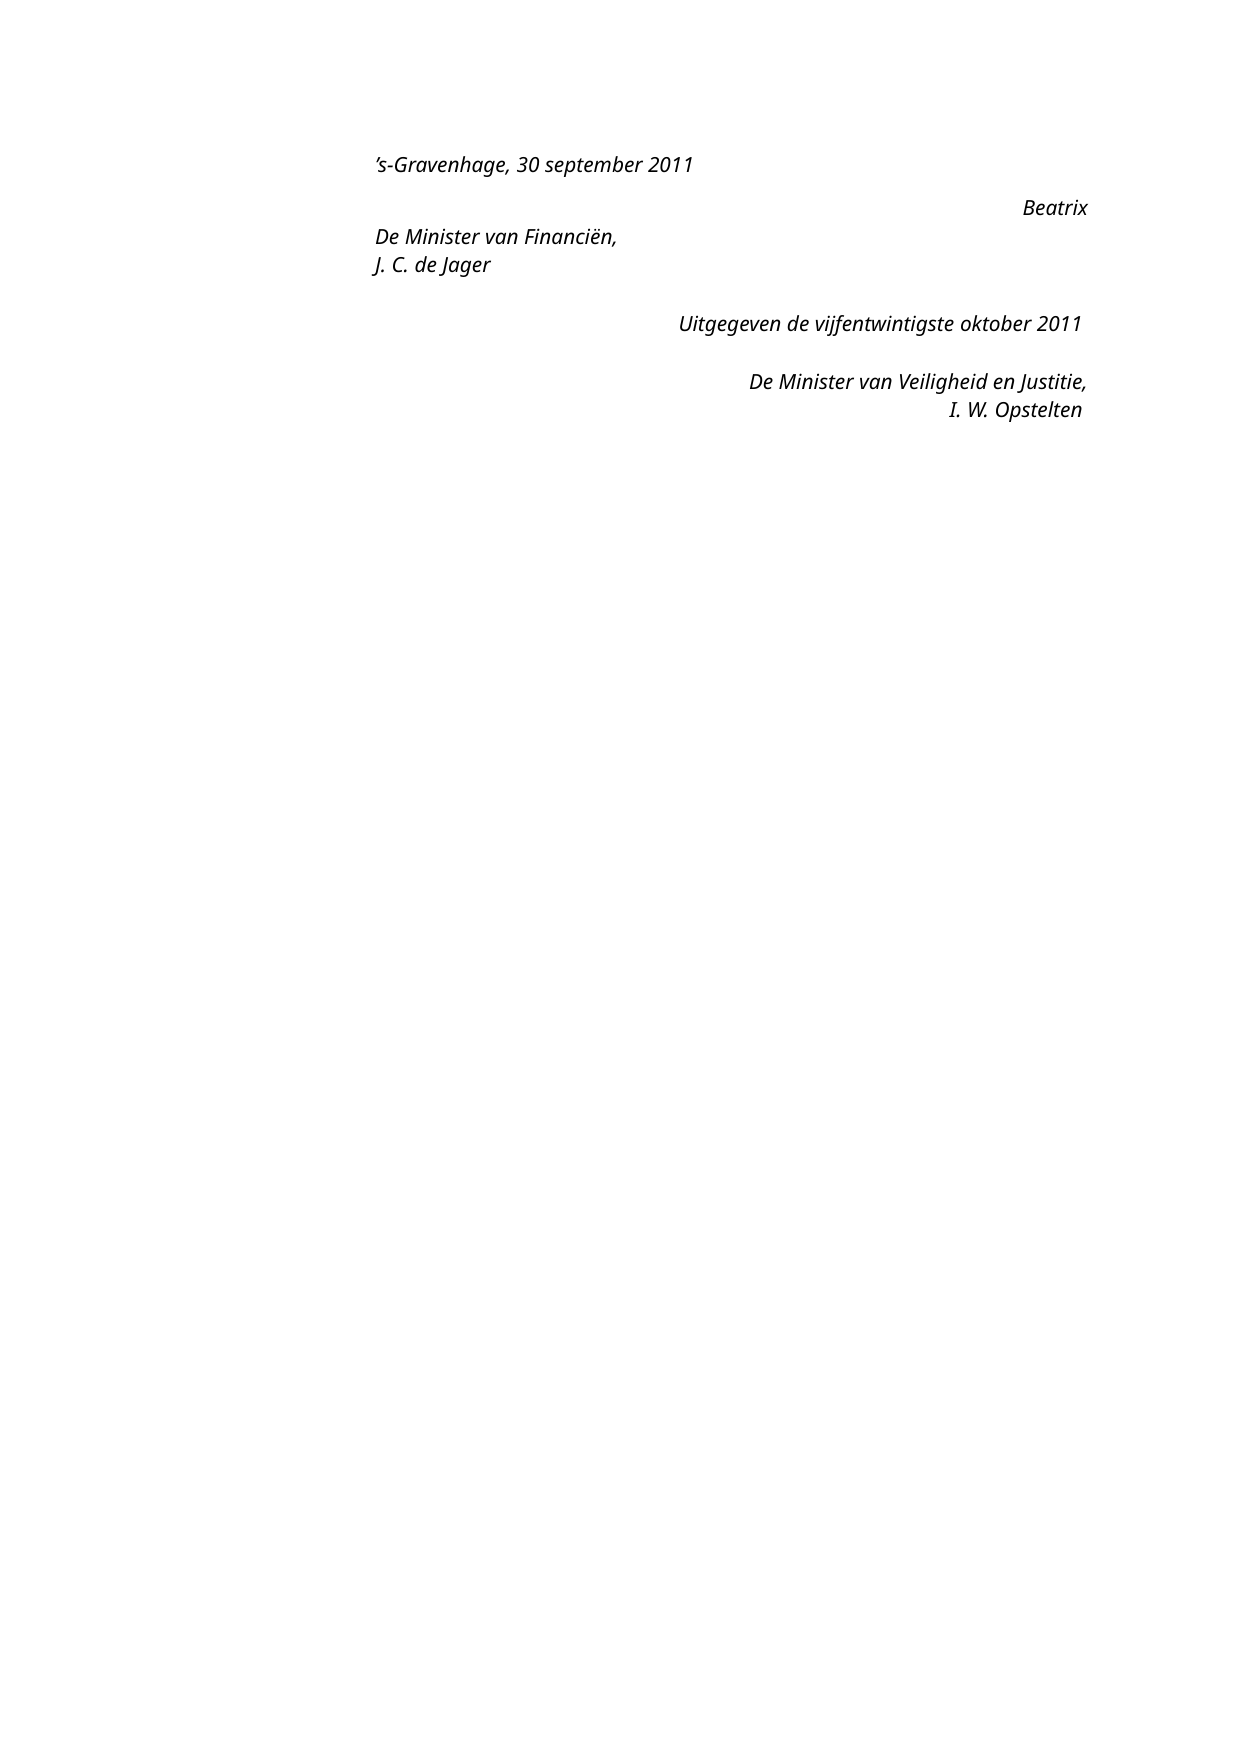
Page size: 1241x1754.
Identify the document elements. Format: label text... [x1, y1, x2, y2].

text Uitgegeven de vijfentwintigste oktober 2011 [375, 309, 1090, 337]
text J. C. de Jager [375, 250, 1090, 279]
text I. W. Opstelten [375, 396, 1090, 424]
text De Minister van Financiën, [375, 222, 1090, 250]
text ’s-Gravenhage, 30 september 2011 [375, 150, 1090, 178]
text Beatrix [375, 193, 1090, 222]
text De Minister van Veiligheid en Justitie, [375, 367, 1090, 396]
